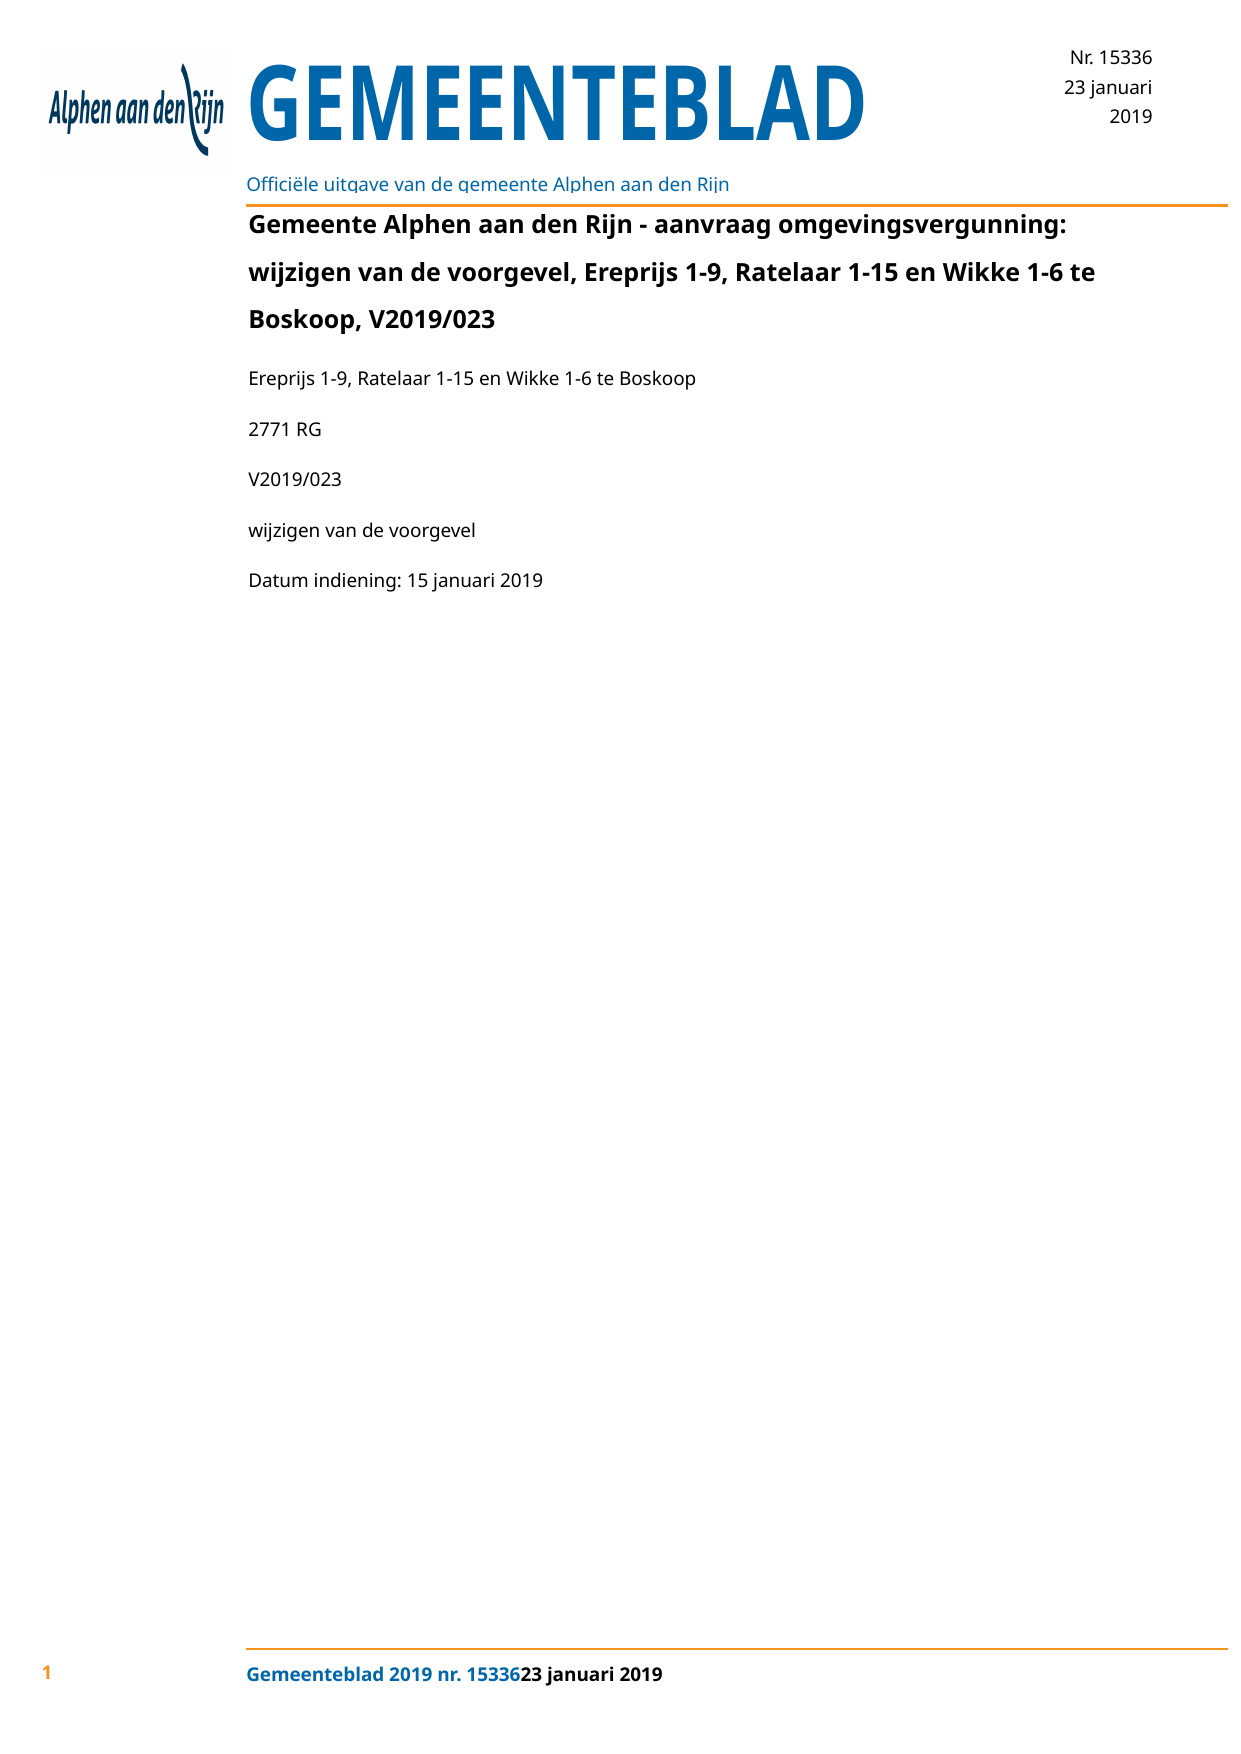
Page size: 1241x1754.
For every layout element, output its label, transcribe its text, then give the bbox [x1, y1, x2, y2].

text 2771 RG [248, 416, 1152, 442]
text Ereprijs 1-9, Ratelaar 1-15 en Wikke 1-6 te Boskoop [248, 366, 1152, 391]
text wijzigen van de voorgevel [248, 517, 1152, 542]
text Datum indiening: 15 januari 2019 [248, 567, 1152, 593]
picture [41, 47, 231, 172]
text Gemeente Alphen aan den Rijn - aanvraag omgevingsvergunning: wijzigen van de voorgevel, Ereprijs 1-9, Ratelaar 1-15 en Wikke 1-6 te Boskoop, V2019/023 [248, 207, 1152, 336]
text V2019/023 [248, 466, 1152, 492]
